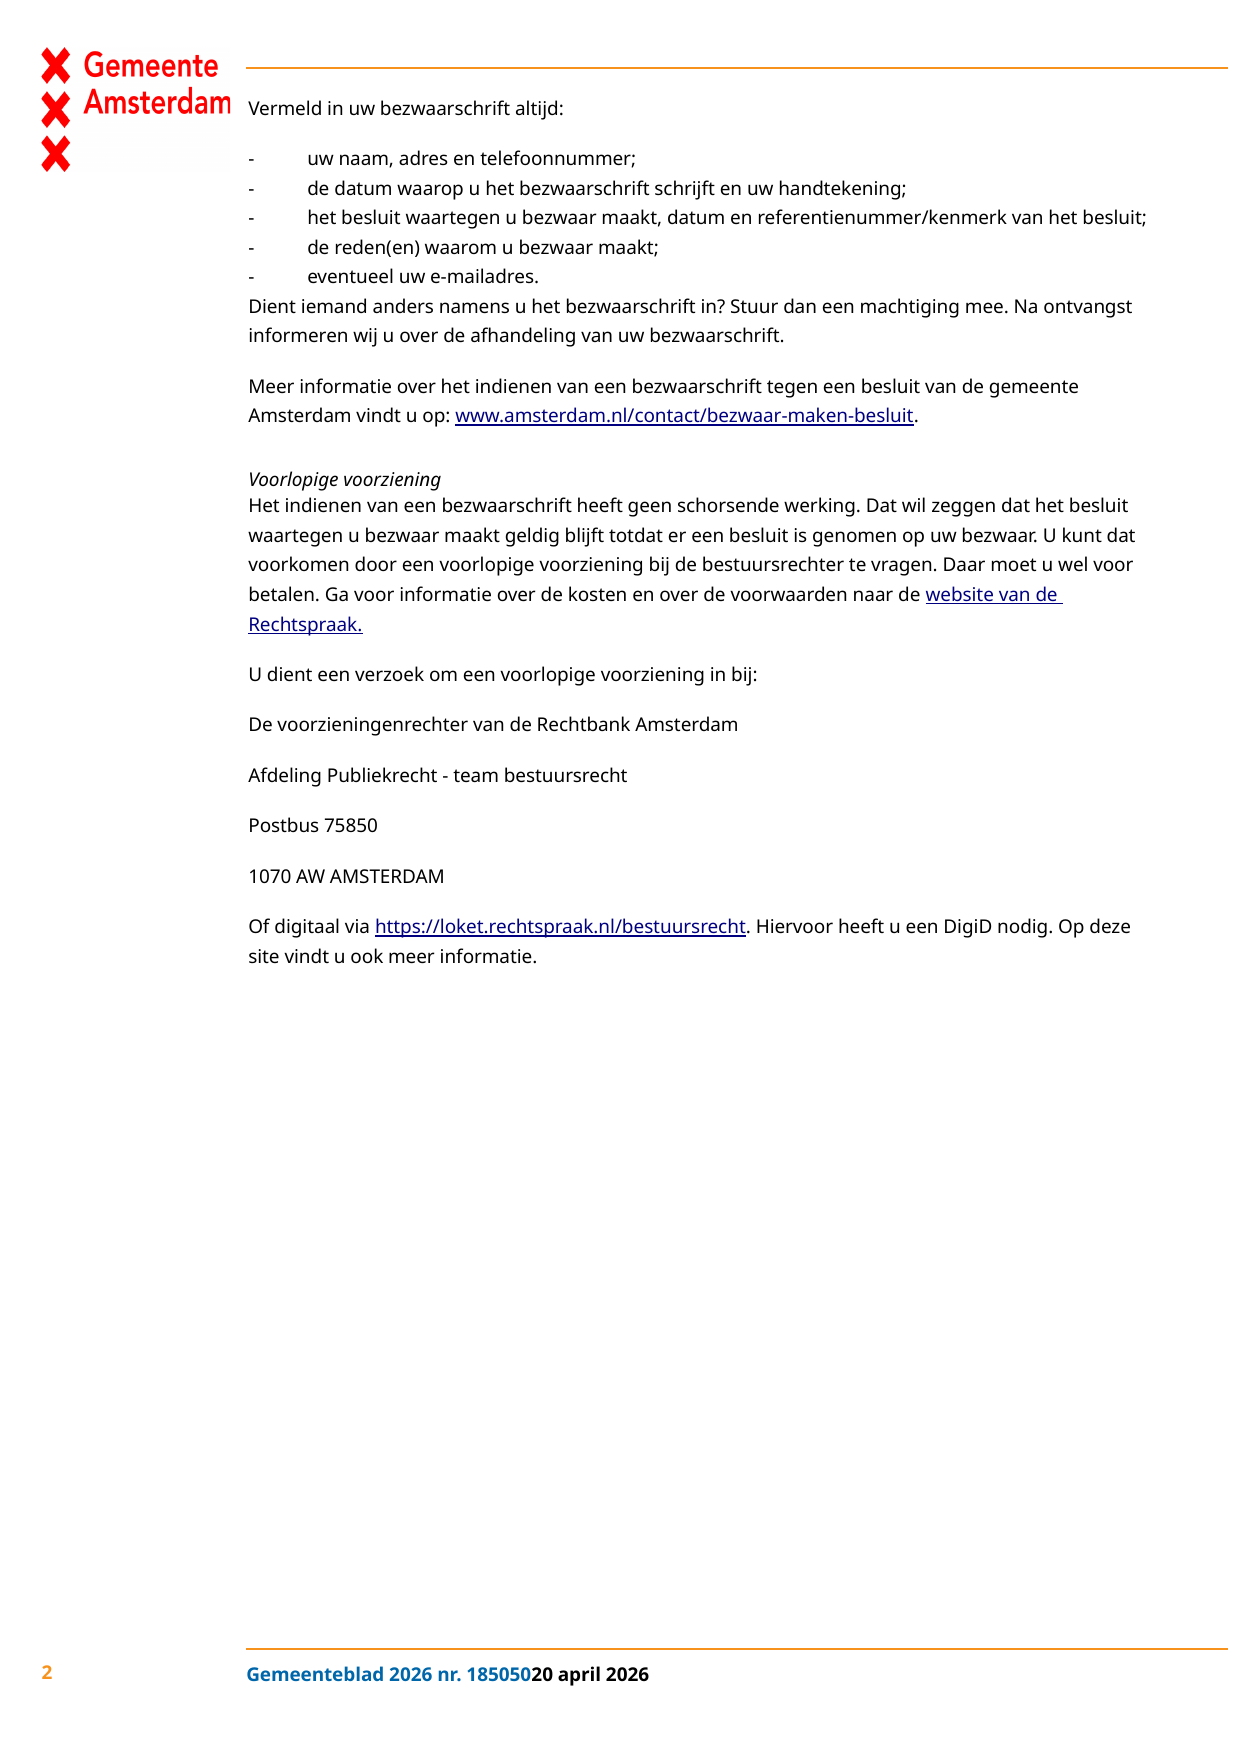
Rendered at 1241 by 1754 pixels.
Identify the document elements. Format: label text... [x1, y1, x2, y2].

picture [41, 47, 231, 172]
text U dient een verzoek om een voorlopige voorziening in bij: [248, 661, 1152, 687]
text Of digitaal via https://loket.rechtspraak.nl/bestuursrecht. Hiervoor heeft u een DigiD nodig. Op deze site vindt u ook meer informatie. [248, 913, 1152, 968]
text 1070 AW AMSTERDAM [248, 863, 1152, 888]
list uw naam, adres en telefoonnummer; [248, 145, 1152, 171]
text Voorlopige voorziening [248, 467, 1152, 492]
text Het indienen van een bezwaarschrift heeft geen schorsende werking. Dat wil zeggen dat het besluit waartegen u bezwaar maakt geldig blijft totdat er een besluit is genomen op uw bezwaar. U kunt dat voorkomen door een voorlopige voorziening bij de bestuursrechter te vragen. Daar moet u wel voor betalen. Ga voor informatie over de kosten en over de voorwaarden naar de website van de Rechtspraak. [248, 492, 1152, 636]
text Meer informatie over het indienen van een bezwaarschrift tegen een besluit van de gemeente Amsterdam vindt u op: www.amsterdam.nl/contact/bezwaar-maken-besluit. [248, 373, 1152, 428]
list de reden(en) waarom u bezwaar maakt; [248, 234, 1152, 260]
text Postbus 75850 [248, 812, 1152, 838]
list het besluit waartegen u bezwaar maakt, datum en referentienummer/kenmerk van het besluit; [248, 204, 1152, 230]
text De voorzieningenrechter van de Rechtbank Amsterdam [248, 712, 1152, 737]
text Dient iemand anders namens u het bezwaarschrift in? Stuur dan een machtiging mee. Na ontvangst informeren wij u over de afhandeling van uw bezwaarschrift. [248, 293, 1152, 348]
text Vermeld in uw bezwaarschrift altijd: [248, 95, 1152, 121]
list eventueel uw e-mailadres. [248, 263, 1152, 289]
text Afdeling Publiekrecht - team bestuursrecht [248, 762, 1152, 788]
list de datum waarop u het bezwaarschrift schrijft en uw handtekening; [248, 175, 1152, 201]
